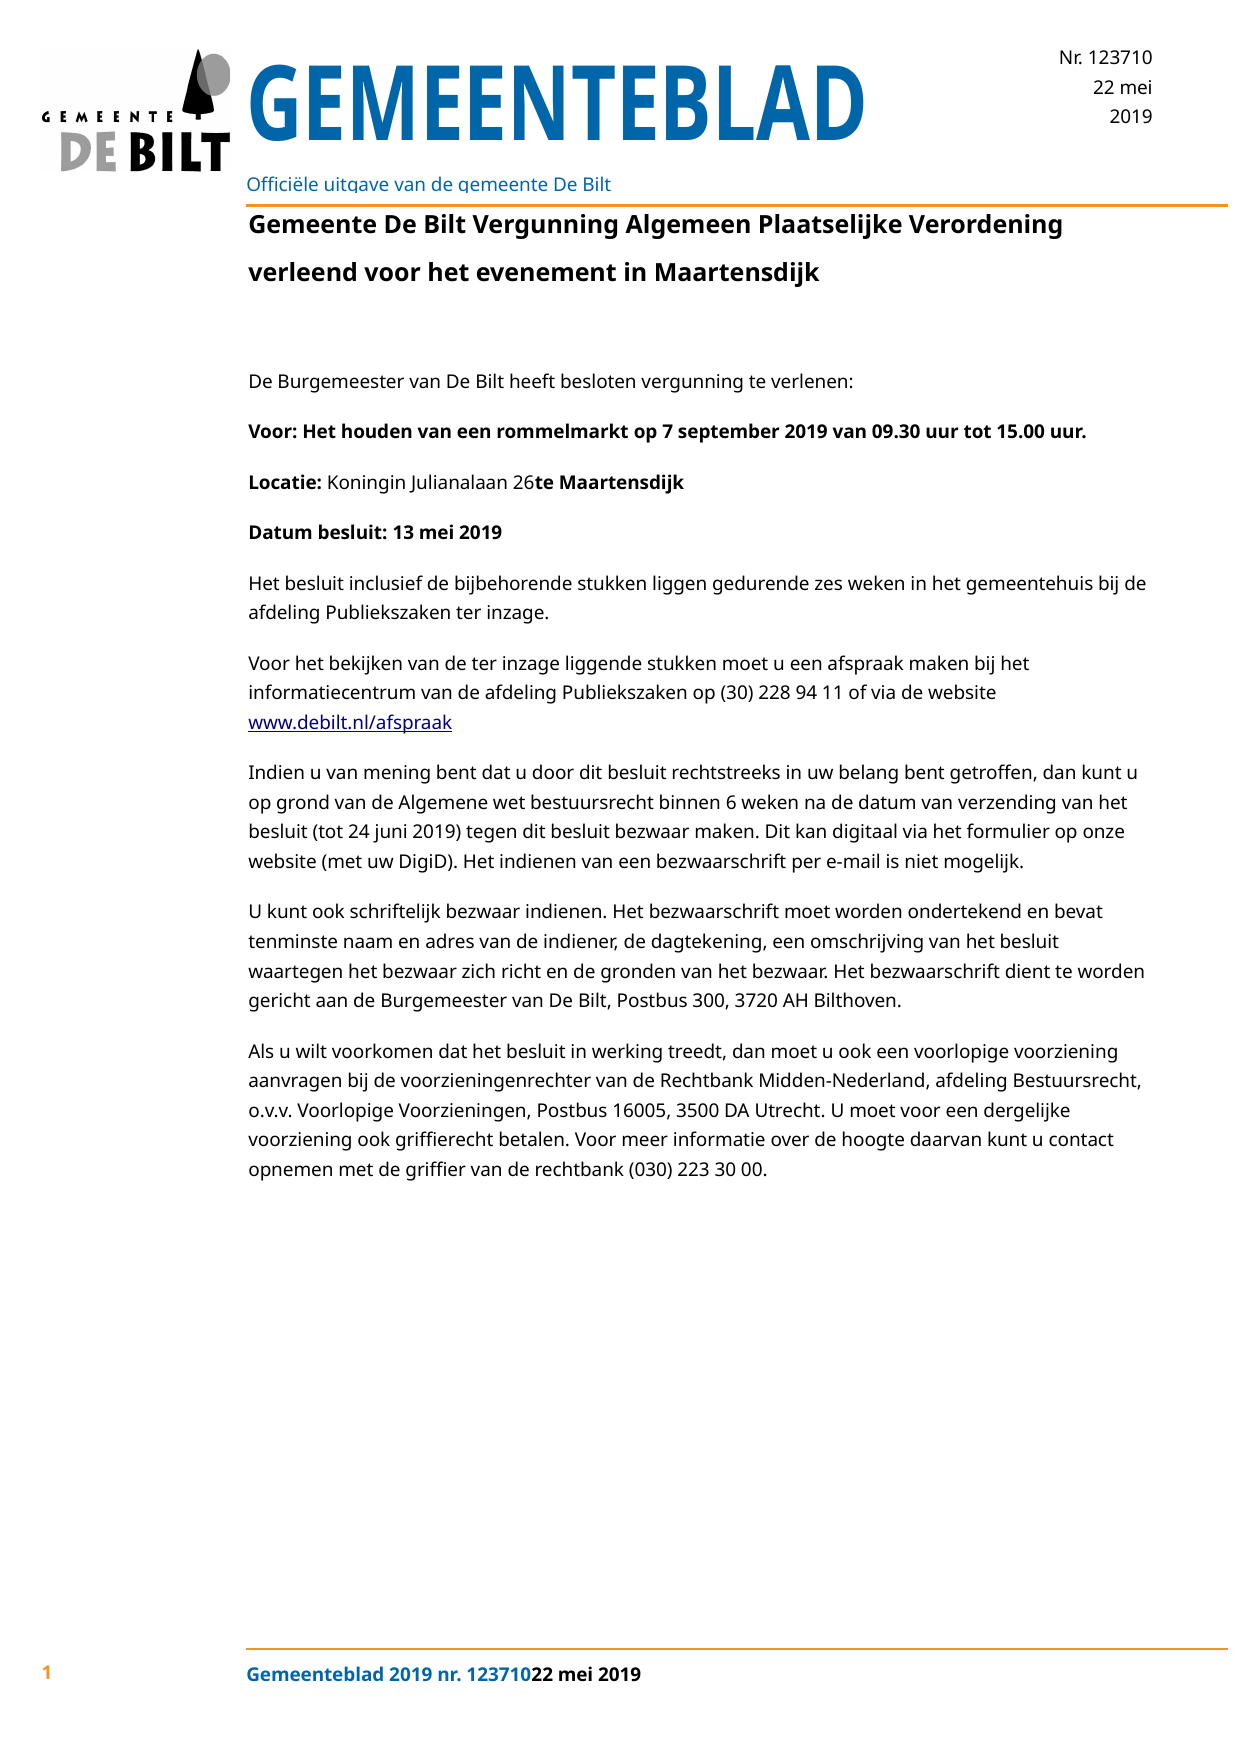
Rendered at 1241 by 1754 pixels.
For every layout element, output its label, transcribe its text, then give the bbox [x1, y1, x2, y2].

text Locatie: Koningin Julianalaan 26te Maartensdijk [248, 469, 1152, 495]
text Voor: Het houden van een rommelmarkt op 7 september 2019 van 09.30 uur tot 15.00 uur. [248, 419, 1152, 444]
text De Burgemeester van De Bilt heeft besloten vergunning te verlenen: [248, 368, 1152, 394]
text Voor het bekijken van de ter inzage liggende stukken moet u een afspraak maken bij het informatiecentrum van de afdeling Publiekszaken op (30) 228 94 11 of via de website www.debilt.nl/afspraak [248, 650, 1152, 735]
text Als u wilt voorkomen dat het besluit in werking treedt, dan moet u ook een voorlopige voorziening aanvragen bij de voorzieningenrechter van de Rechtbank Midden-Nederland, afdeling Bestuursrecht, o.v.v. Voorlopige Voorzieningen, Postbus 16005, 3500 DA Utrecht. U moet voor een dergelijke voorziening ook griffierecht betalen. Voor meer informatie over de hoogte daarvan kunt u contact opnemen met de griffier van de rechtbank (030) 223 30 00. [248, 1038, 1152, 1182]
text Indien u van mening bent dat u door dit besluit rechtstreeks in uw belang bent getroffen, dan kunt u op grond van de Algemene wet bestuursrecht binnen 6 weken na de datum van verzending van het besluit (tot 24 juni 2019) tegen dit besluit bezwaar maken. Dit kan digitaal via het formulier op onze website (met uw DigiD). Het indienen van een bezwaarschrift per e-mail is niet mogelijk. [248, 759, 1152, 874]
picture [41, 47, 231, 172]
text Datum besluit: 13 mei 2019 [248, 519, 1152, 545]
text U kunt ook schriftelijk bezwaar indienen. Het bezwaarschrift moet worden ondertekend en bevat tenminste naam en adres van de indiener, de dagtekening, een omschrijving van het besluit waartegen het bezwaar zich richt en de gronden van het bezwaar. Het bezwaarschrift dient te worden gericht aan de Burgemeester van De Bilt, Postbus 300, 3720 AH Bilthoven. [248, 899, 1152, 1013]
text Het besluit inclusief de bijbehorende stukken liggen gedurende zes weken in het gemeentehuis bij de afdeling Publiekszaken ter inzage. [248, 570, 1152, 625]
text Gemeente De Bilt Vergunning Algemeen Plaatselijke Verordening verleend voor het evenement in Maartensdijk [248, 207, 1152, 288]
